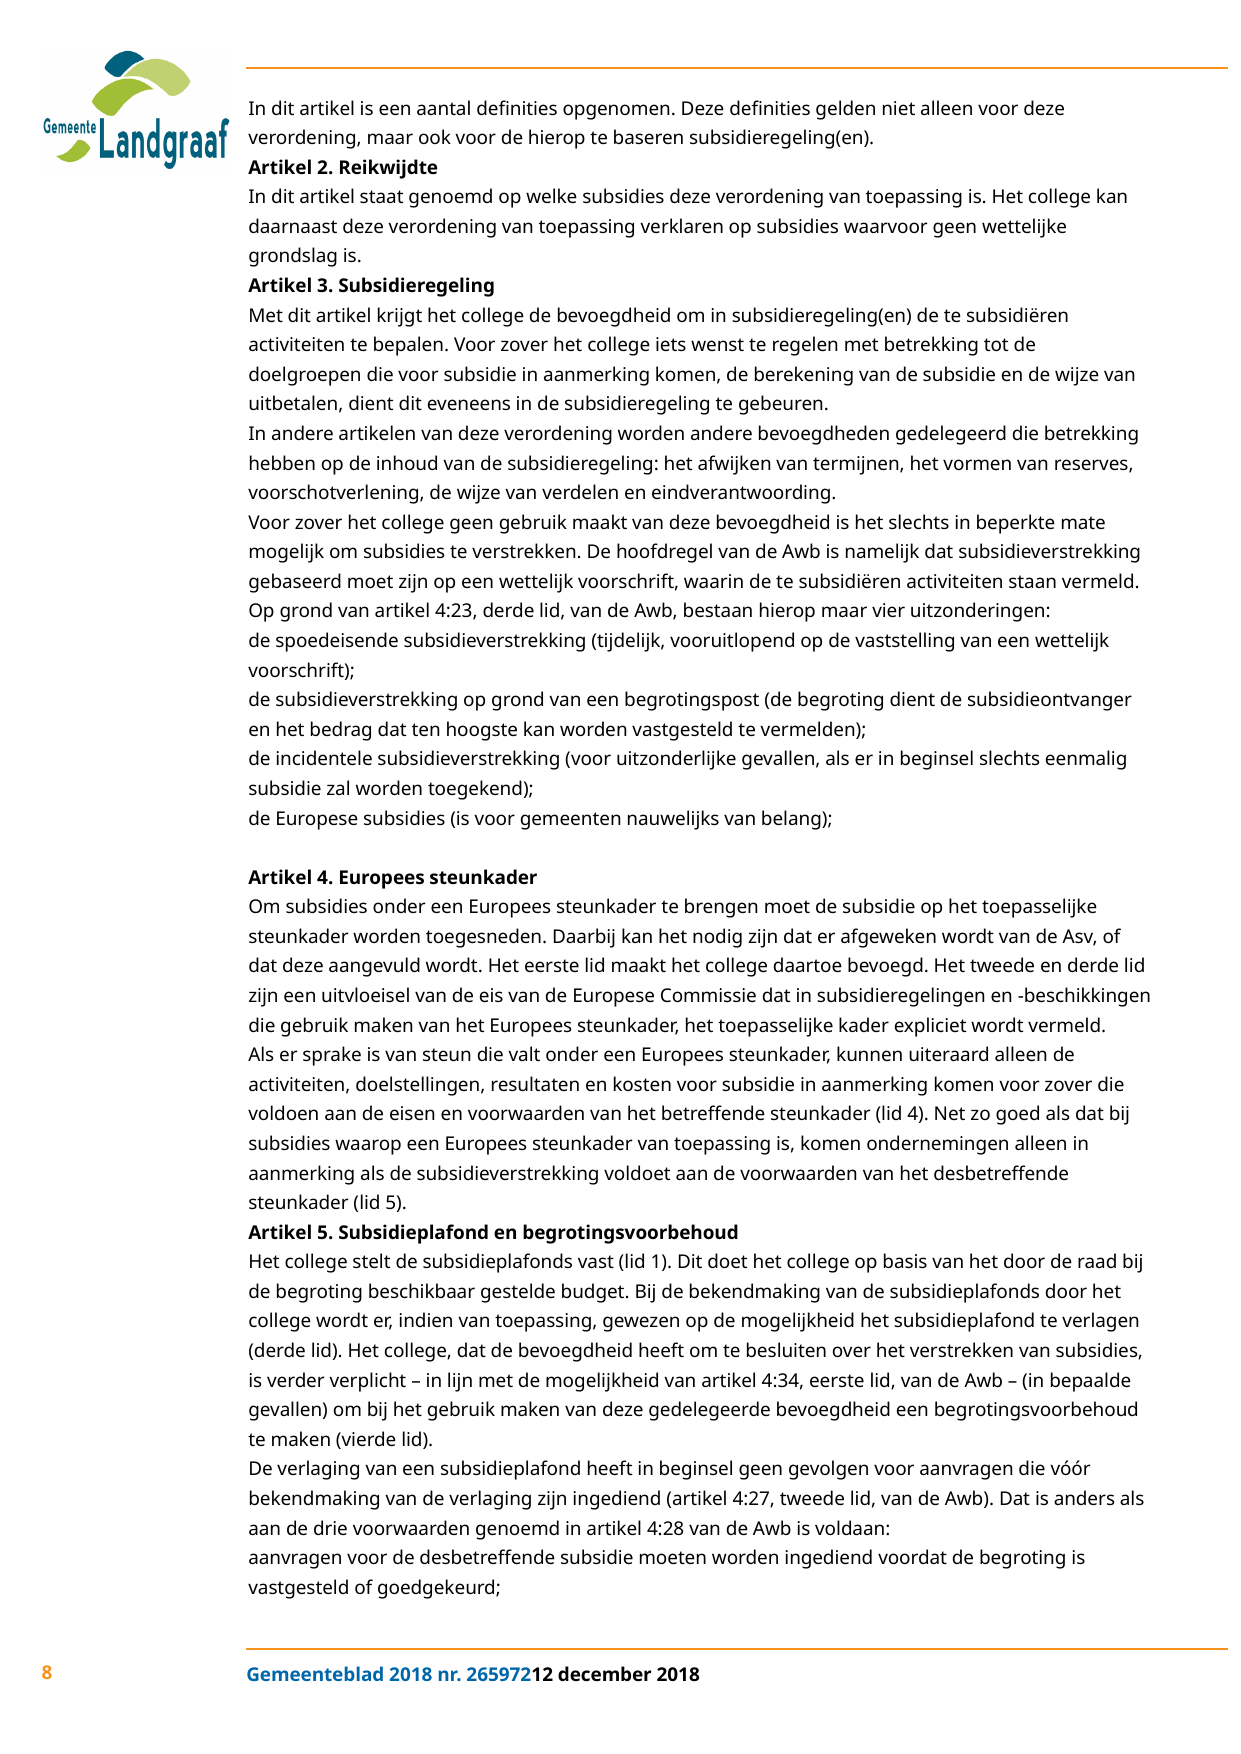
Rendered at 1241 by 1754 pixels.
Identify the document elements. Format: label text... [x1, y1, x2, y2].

text de spoedeisende subsidieverstrekking (tijdelijk, vooruitlopend op de vaststelling van een wettelijk voorschrift); [248, 627, 1152, 683]
text Als er sprake is van steun die valt onder een Europees steunkader, kunnen uiteraard alleen de activiteiten, doelstellingen, resultaten en kosten voor subsidie in aanmerking komen voor zover die voldoen aan de eisen en voorwaarden van het betreffende steunkader (lid 4). Net zo goed als dat bij subsidies waarop een Europees steunkader van toepassing is, komen ondernemingen alleen in aanmerking als de subsidieverstrekking voldoet aan de voorwaarden van het desbetreffende steunkader (lid 5). [248, 1041, 1152, 1215]
text In dit artikel staat genoemd op welke subsidies deze verordening van toepassing is. Het college kan daarnaast deze verordening van toepassing verklaren op subsidies waarvoor geen wettelijke grondslag is. [248, 183, 1152, 268]
text Met dit artikel krijgt het college de bevoegdheid om in subsidieregeling(en) de te subsidiëren activiteiten te bepalen. Voor zover het college iets wenst te regelen met betrekking tot de doelgroepen die voor subsidie in aanmerking komen, de berekening van de subsidie en de wijze van uitbetalen, dient dit eveneens in de subsidieregeling te gebeuren. [248, 302, 1152, 416]
text Artikel 2. Reikwijdte [248, 154, 1152, 180]
text Het college stelt de subsidieplafonds vast (lid 1). Dit doet het college op basis van het door de raad bij de begroting beschikbaar gestelde budget. Bij de bekendmaking van de subsidieplafonds door het college wordt er, indien van toepassing, gewezen op de mogelijkheid het subsidieplafond te verlagen (derde lid). Het college, dat de bevoegdheid heeft om te besluiten over het verstrekken van subsidies, is verder verplicht – in lijn met de mogelijkheid van artikel 4:34, eerste lid, van de Awb – (in bepaalde gevallen) om bij het gebruik maken van deze gedelegeerde bevoegdheid een begrotingsvoorbehoud te maken (vierde lid). [248, 1248, 1152, 1452]
text aanvragen voor de desbetreffende subsidie moeten worden ingediend voordat de begroting is vastgesteld of goedgekeurd; [248, 1544, 1152, 1600]
text In dit artikel is een aantal definities opgenomen. Deze definities gelden niet alleen voor deze verordening, maar ook voor de hierop te baseren subsidieregeling(en). [248, 95, 1152, 150]
text Artikel 3. Subsidieregeling [248, 272, 1152, 298]
text de subsidieverstrekking op grond van een begrotingspost (de begroting dient de subsidieontvanger en het bedrag dat ten hoogste kan worden vastgesteld te vermelden); [248, 686, 1152, 742]
text In andere artikelen van deze verordening worden andere bevoegdheden gedelegeerd die betrekking hebben op de inhoud van de subsidieregeling: het afwijken van termijnen, het vormen van reserves, voorschotverlening, de wijze van verdelen en eindverantwoording. [248, 420, 1152, 505]
text De verlaging van een subsidieplafond heeft in beginsel geen gevolgen voor aanvragen die vóór bekendmaking van de verlaging zijn ingediend (artikel 4:27, tweede lid, van de Awb). Dat is anders als aan de drie voorwaarden genoemd in artikel 4:28 van de Awb is voldaan: [248, 1456, 1152, 1541]
text Artikel 5. Subsidieplafond en begrotingsvoorbehoud [248, 1219, 1152, 1245]
picture [41, 47, 231, 172]
text Om subsidies onder een Europees steunkader te brengen moet de subsidie op het toepasselijke steunkader worden toegesneden. Daarbij kan het nodig zijn dat er afgeweken wordt van de Asv, of dat deze aangevuld wordt. Het eerste lid maakt het college daartoe bevoegd. Het tweede en derde lid zijn een uitvloeisel van de eis van de Europese Commissie dat in subsidieregelingen en -beschikkingen die gebruik maken van het Europees steunkader, het toepasselijke kader expliciet wordt vermeld. [248, 893, 1152, 1038]
text de incidentele subsidieverstrekking (voor uitzonderlijke gevallen, als er in beginsel slechts eenmalig subsidie zal worden toegekend); [248, 746, 1152, 801]
text Artikel 4. Europees steunkader [248, 864, 1152, 890]
text Voor zover het college geen gebruik maakt van deze bevoegdheid is het slechts in beperkte mate mogelijk om subsidies te verstrekken. De hoofdregel van de Awb is namelijk dat subsidieverstrekking gebaseerd moet zijn op een wettelijk voorschrift, waarin de te subsidiëren activiteiten staan vermeld. Op grond van artikel 4:23, derde lid, van de Awb, bestaan hierop maar vier uitzonderingen: [248, 509, 1152, 623]
text de Europese subsidies (is voor gemeenten nauwelijks van belang); [248, 805, 1152, 831]
